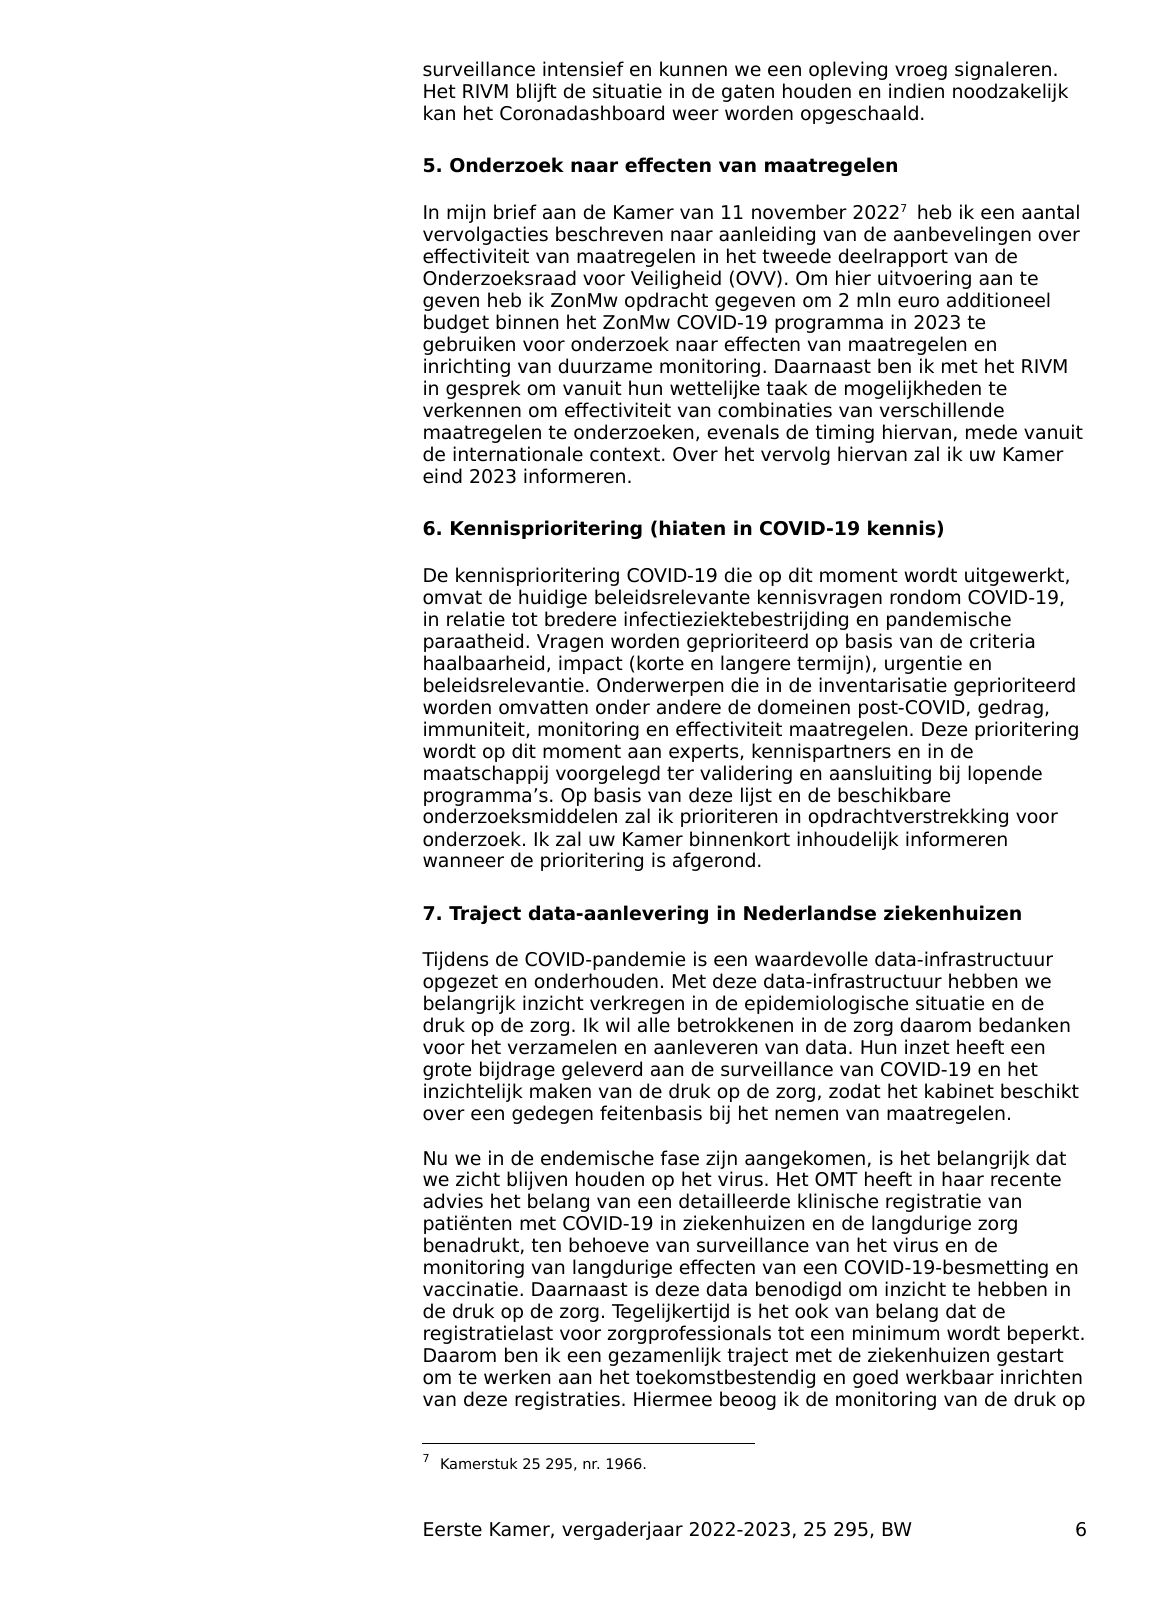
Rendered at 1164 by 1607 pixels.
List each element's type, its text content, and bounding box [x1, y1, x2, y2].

subtitle 6. Kennisprioritering (hiaten in COVID-19 kennis) [422, 518, 1087, 540]
text Kamerstuk 25 295, nr. 1966. [422, 1452, 1087, 1474]
text Nu we in de endemische fase zijn aangekomen, is het belangrijk dat we zicht blijven houden op het virus. Het OMT heeft in haar recente advies het belang van een detailleerde klinische registratie van patiënten met COVID-19 in ziekenhuizen en de langdurige zorg benadrukt, ten behoeve van surveillance van het virus en de monitoring van langdurige effecten van een COVID-19-besmetting en vaccinatie. Daarnaast is deze data benodigd om inzicht te hebben in de druk op de zorg. Tegelijkertijd is het ook van belang dat de registratielast voor zorgprofessionals tot een minimum wordt beperkt. Daarom ben ik een gezamenlijk traject met de ziekenhuizen gestart om te werken aan het toekomstbestendig en goed werkbaar inrichten van deze registraties. Hiermee beoog ik de monitoring van de druk op [422, 1147, 1087, 1411]
text Tijdens de COVID-pandemie is een waardevolle data-infrastructuur opgezet en onderhouden. Met deze data-infrastructuur hebben we belangrijk inzicht verkregen in de epidemiologische situatie en de druk op de zorg. Ik wil alle betrokkenen in de zorg daarom bedanken voor het verzamelen en aanleveren van data. Hun inzet heeft een grote bijdrage geleverd aan de surveillance van COVID-19 en het inzichtelijk maken van de druk op de zorg, zodat het kabinet beschikt over een gedegen feitenbasis bij het nemen van maatregelen. [422, 949, 1087, 1125]
text surveillance intensief en kunnen we een opleving vroeg signaleren. Het RIVM blijft de situatie in de gaten houden en indien noodzakelijk kan het Coronadashboard weer worden opgeschaald. [422, 59, 1087, 125]
text De kennisprioritering COVID-19 die op dit moment wordt uitgewerkt, omvat de huidige beleidsrelevante kennisvragen rondom COVID-19, in relatie tot bredere infectieziektebestrijding en pandemische paraatheid. Vragen worden geprioriteerd op basis van de criteria haalbaarheid, impact (korte en langere termijn), urgentie en beleidsrelevantie. Onderwerpen die in de inventarisatie geprioriteerd worden omvatten onder andere de domeinen post-COVID, gedrag, immuniteit, monitoring en effectiviteit maatregelen. Deze prioritering wordt op dit moment aan experts, kennispartners en in de maatschappij voorgelegd ter validering en aansluiting bij lopende programma’s. Op basis van deze lijst en de beschikbare onderzoeksmiddelen zal ik prioriteren in opdrachtverstrekking voor onderzoek. Ik zal uw Kamer binnenkort inhoudelijk informeren wanneer de prioritering is afgerond. [422, 565, 1087, 872]
subtitle 5. Onderzoek naar effecten van maatregelen [422, 155, 1087, 177]
text In mijn brief aan de Kamer van 11 november 2022 heb ik een aantal vervolgacties beschreven naar aanleiding van de aanbevelingen over effectiviteit van maatregelen in het tweede deelrapport van de Onderzoeksraad voor Veiligheid (OVV). Om hier uitvoering aan te geven heb ik ZonMw opdracht gegeven om 2 mln euro additioneel budget binnen het ZonMw COVID-19 programma in 2023 te gebruiken voor onderzoek naar effecten van maatregelen en inrichting van duurzame monitoring. Daarnaast ben ik met het RIVM in gesprek om vanuit hun wettelijke taak de mogelijkheden te verkennen om effectiviteit van combinaties van verschillende maatregelen te onderzoeken, evenals de timing hiervan, mede vanuit de internationale context. Over het vervolg hiervan zal ik uw Kamer eind 2023 informeren. [422, 202, 1087, 488]
subtitle 7. Traject data-aanlevering in Nederlandse ziekenhuizen [422, 902, 1087, 924]
